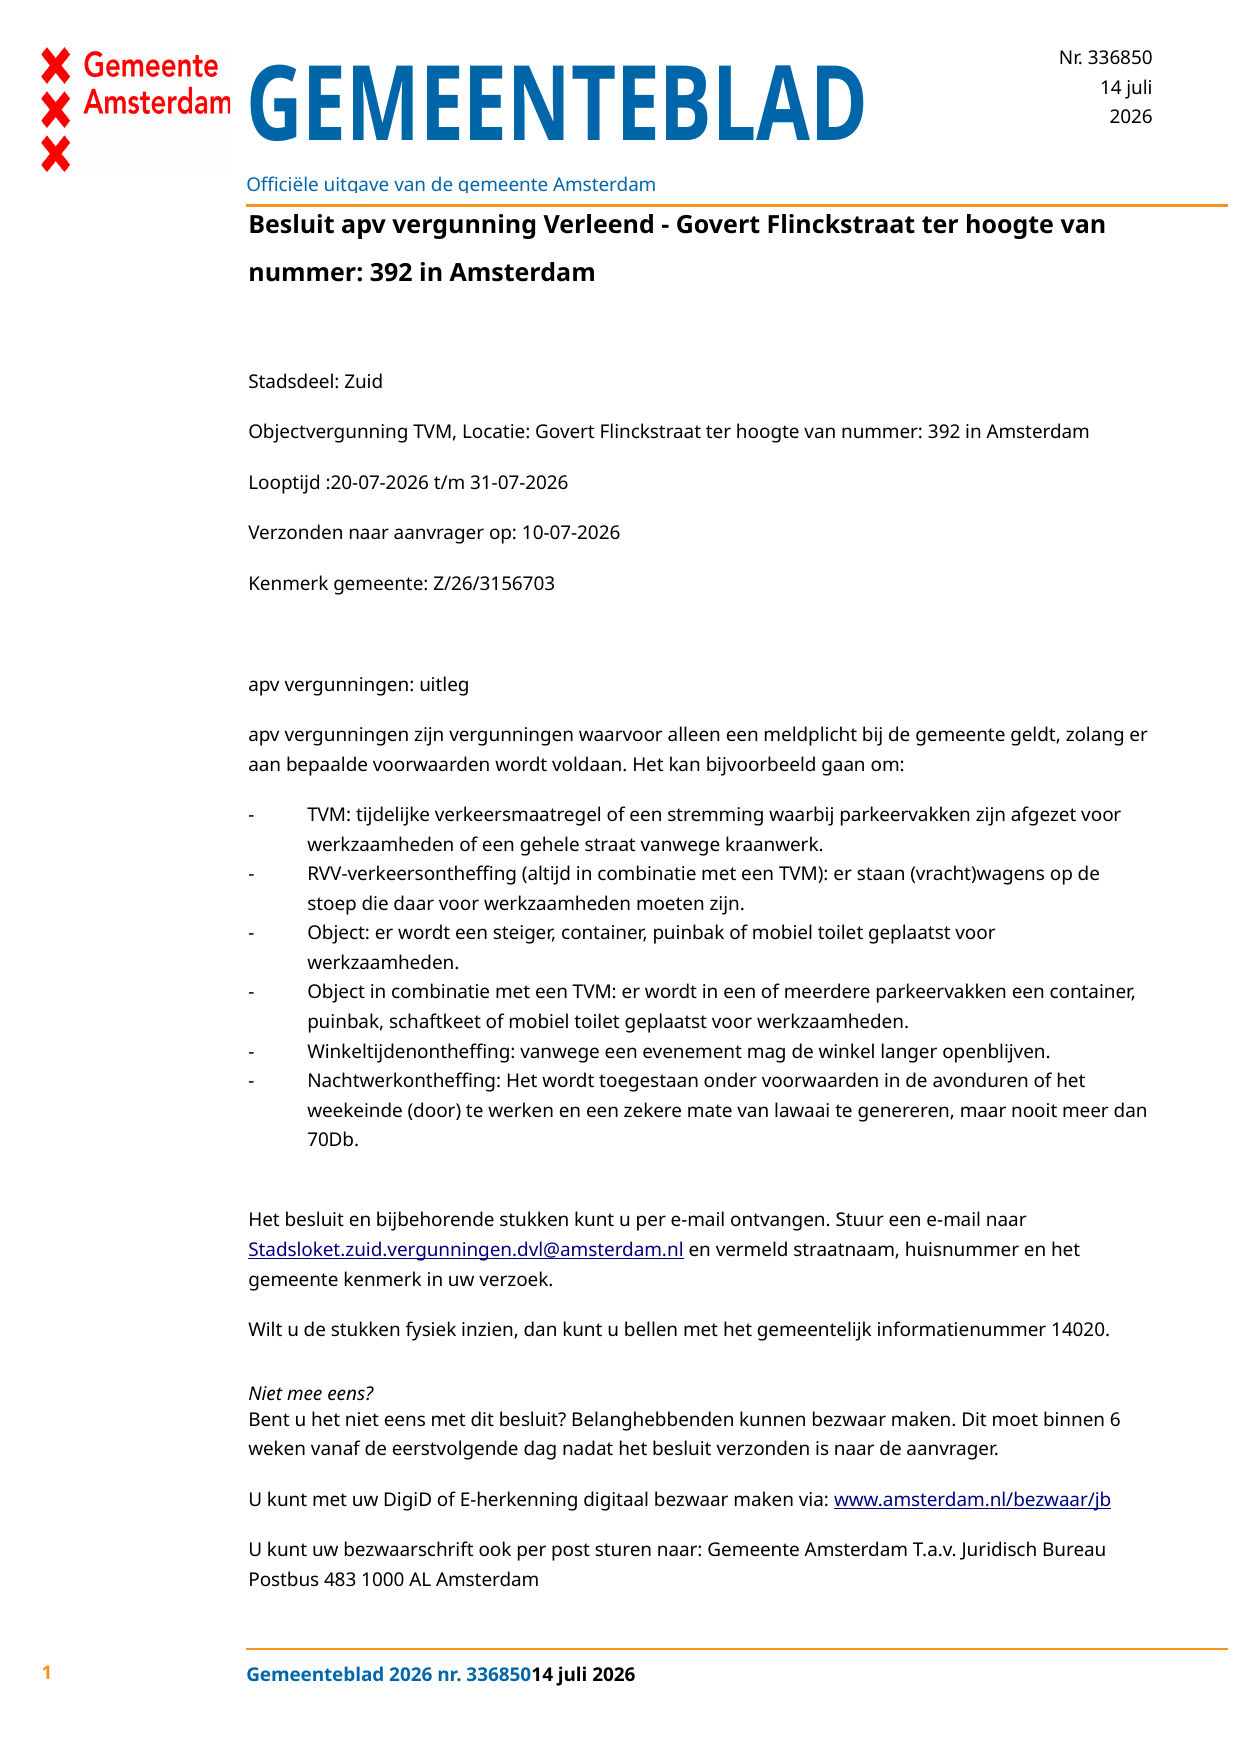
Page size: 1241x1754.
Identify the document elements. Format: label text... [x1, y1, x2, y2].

text Wilt u de stukken fysiek inzien, dan kunt u bellen met het gemeentelijk informatienummer 14020. [248, 1316, 1152, 1342]
list Object: er wordt een steiger, container, puinbak of mobiel toilet geplaatst voor werkzaamheden. [248, 919, 1152, 975]
text U kunt met uw DigiD of E-herkenning digitaal bezwaar maken via: www.amsterdam.nl/bezwaar/jb [248, 1486, 1152, 1512]
list Nachtwerkontheffing: Het wordt toegestaan onder voorwaarden in de avonduren of het weekeinde (door) te werken en een zekere mate van lawaai te genereren, maar nooit meer dan 70Db. [248, 1067, 1152, 1152]
text Looptijd :20-07-2026 t/m 31-07-2026 [248, 469, 1152, 495]
text Bent u het niet eens met dit besluit? Belanghebbenden kunnen bezwaar maken. Dit moet binnen 6 weken vanaf de eerstvolgende dag nadat het besluit verzonden is naar de aanvrager. [248, 1406, 1152, 1461]
text U kunt uw bezwaarschrift ook per post sturen naar: Gemeente Amsterdam T.a.v. Juridisch Bureau Postbus 483 1000 AL Amsterdam [248, 1536, 1152, 1592]
list RVV-verkeersontheffing (altijd in combinatie met een TVM): er staan (vracht)wagens op de stoep die daar voor werkzaamheden moeten zijn. [248, 860, 1152, 916]
list Object in combinatie met een TVM: er wordt in een of meerdere parkeervakken een container, puinbak, schaftkeet of mobiel toilet geplaatst voor werkzaamheden. [248, 979, 1152, 1034]
text Niet mee eens? [248, 1380, 1152, 1406]
list Winkeltijdenontheffing: vanwege een evenement mag de winkel langer openblijven. [248, 1038, 1152, 1064]
text Het besluit en bijbehorende stukken kunt u per e-mail ontvangen. Stuur een e-mail naar Stadsloket.zuid.vergunningen.dvl@amsterdam.nl en vermeld straatnaam, huisnummer en het gemeente kenmerk in uw verzoek. [248, 1207, 1152, 1292]
text apv vergunningen: uitleg [248, 671, 1152, 697]
text apv vergunningen zijn vergunningen waarvoor alleen een meldplicht bij de gemeente geldt, zolang er aan bepaalde voorwaarden wordt voldaan. Het kan bijvoorbeeld gaan om: [248, 721, 1152, 777]
text Besluit apv vergunning Verleend - Govert Flinckstraat ter hoogte van nummer: 392 in Amsterdam [248, 207, 1152, 288]
text Stadsdeel: Zuid [248, 368, 1152, 394]
list TVM: tijdelijke verkeersmaatregel of een stremming waarbij parkeervakken zijn afgezet voor werkzaamheden of een gehele straat vanwege kraanwerk. [248, 801, 1152, 857]
text Kenmerk gemeente: Z/26/3156703 [248, 570, 1152, 596]
picture [41, 47, 231, 172]
text Verzonden naar aanvrager op: 10-07-2026 [248, 519, 1152, 545]
text Objectvergunning TVM, Locatie: Govert Flinckstraat ter hoogte van nummer: 392 in Amsterdam [248, 419, 1152, 444]
